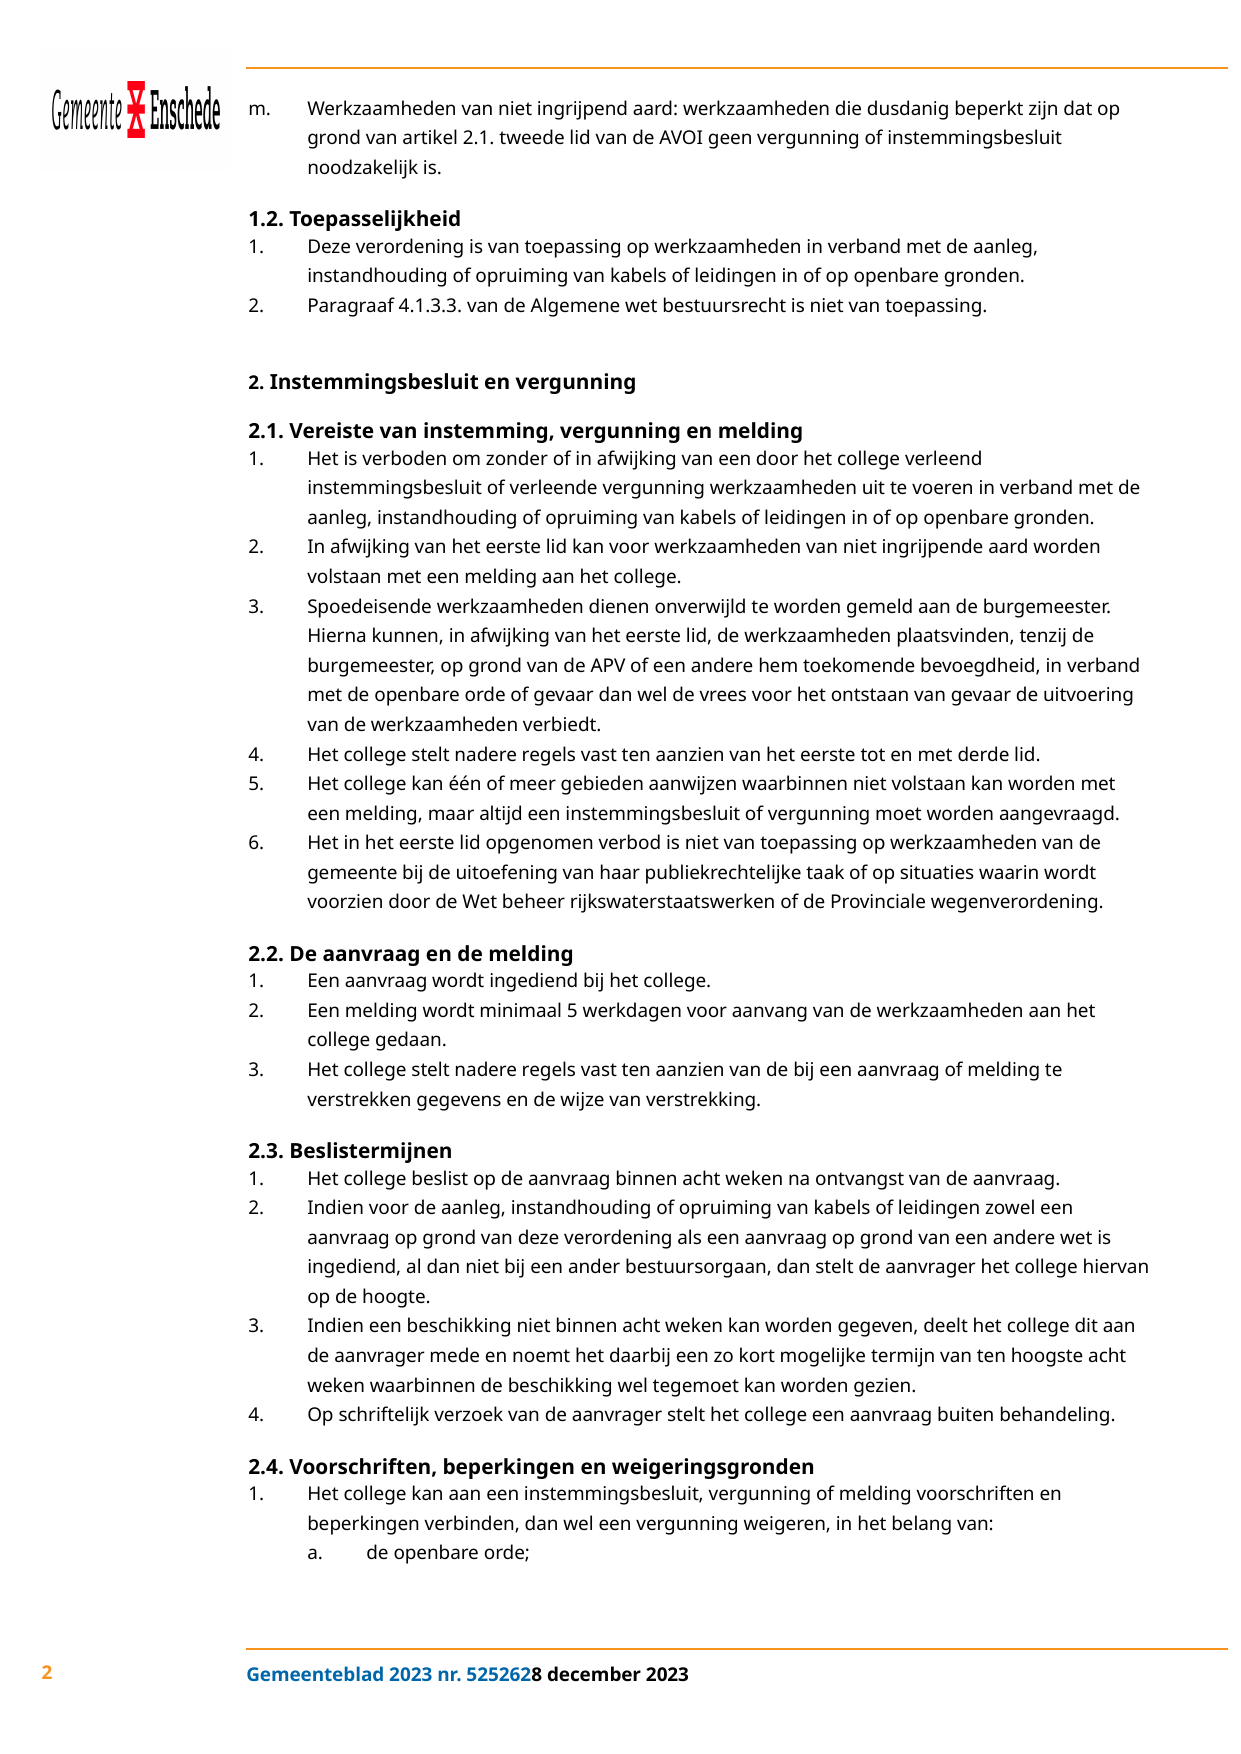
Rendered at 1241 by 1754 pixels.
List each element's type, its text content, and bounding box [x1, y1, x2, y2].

text 2.4. Voorschriften, beperkingen en weigeringsgronden [248, 1452, 1152, 1480]
text 2.3. Beslistermijnen [248, 1136, 1152, 1165]
text 2.2. De aanvraag en de melding [248, 939, 1152, 967]
list Werkzaamheden van niet ingrijpend aard: werkzaamheden die dusdanig beperkt zijn dat op grond van artikel 2.1. tweede lid van de AVOI geen vergunning of instemmingsbesluit noodzakelijk is. [248, 95, 1152, 180]
list Het is verboden om zonder of in afwijking van een door het college verleend instemmingsbesluit of verleende vergunning werkzaamheden uit te voeren in verband met de aanleg, instandhouding of opruiming van kabels of leidingen in of op openbare gronden. [248, 445, 1152, 530]
list Het college kan aan een instemmingsbesluit, vergunning of melding voorschriften en beperkingen verbinden, dan wel een vergunning weigeren, in het belang van: [248, 1480, 1152, 1536]
list Deze verordening is van toepassing op werkzaamheden in verband met de aanleg, instandhouding of opruiming van kabels of leidingen in of op openbare gronden. [248, 233, 1152, 288]
list Het in het eerste lid opgenomen verbod is niet van toepassing op werkzaamheden van de gemeente bij de uitoefening van haar publiekrechtelijke taak of op situaties waarin wordt voorzien door de Wet beheer rijkswaterstaatswerken of de Provinciale wegenverordening. [248, 829, 1152, 914]
text 2.1. Vereiste van instemming, vergunning en melding [248, 416, 1152, 445]
list Een melding wordt minimaal 5 werkdagen voor aanvang van de werkzaamheden aan het college gedaan. [248, 997, 1152, 1052]
list Indien voor de aanleg, instandhouding of opruiming van kabels of leidingen zowel een aanvraag op grond van deze verordening als een aanvraag op grond van een andere wet is ingediend, al dan niet bij een ander bestuursorgaan, dan stelt de aanvrager het college hiervan op de hoogte. [248, 1194, 1152, 1309]
list Paragraaf 4.1.3.3. van de Algemene wet bestuursrecht is niet van toepassing. [248, 292, 1152, 318]
list Het college beslist op de aanvraag binnen acht weken na ontvangst van de aanvraag. [248, 1165, 1152, 1190]
list Het college stelt nadere regels vast ten aanzien van de bij een aanvraag of melding te verstrekken gegevens en de wijze van verstrekking. [248, 1056, 1152, 1112]
picture [41, 47, 231, 172]
list Het college kan één of meer gebieden aanwijzen waarbinnen niet volstaan kan worden met een melding, maar altijd een instemmingsbesluit of vergunning moet worden aangevraagd. [248, 770, 1152, 826]
list Spoedeisende werkzaamheden dienen onverwijld te worden gemeld aan de burgemeester. Hierna kunnen, in afwijking van het eerste lid, de werkzaamheden plaatsvinden, tenzij de burgemeester, op grond van de APV of een andere hem toekomende bevoegdheid, in verband met de openbare orde of gevaar dan wel de vrees voor het ontstaan van gevaar de uitvoering van de werkzaamheden verbiedt. [248, 593, 1152, 737]
list Indien een beschikking niet binnen acht weken kan worden gegeven, deelt het college dit aan de aanvrager mede en noemt het daarbij een zo kort mogelijke termijn van ten hoogste acht weken waarbinnen de beschikking wel tegemoet kan worden gezien. [248, 1313, 1152, 1397]
list Het college stelt nadere regels vast ten aanzien van het eerste tot en met derde lid. [248, 741, 1152, 766]
list de openbare orde; [307, 1539, 1152, 1565]
list Een aanvraag wordt ingediend bij het college. [248, 967, 1152, 993]
list Op schriftelijk verzoek van de aanvrager stelt het college een aanvraag buiten behandeling. [248, 1401, 1152, 1427]
text 2. Instemmingsbesluit en vergunning [248, 367, 1152, 396]
text 1.2. Toepasselijkheid [248, 204, 1152, 233]
list In afwijking van het eerste lid kan voor werkzaamheden van niet ingrijpende aard worden volstaan met een melding aan het college. [248, 534, 1152, 589]
